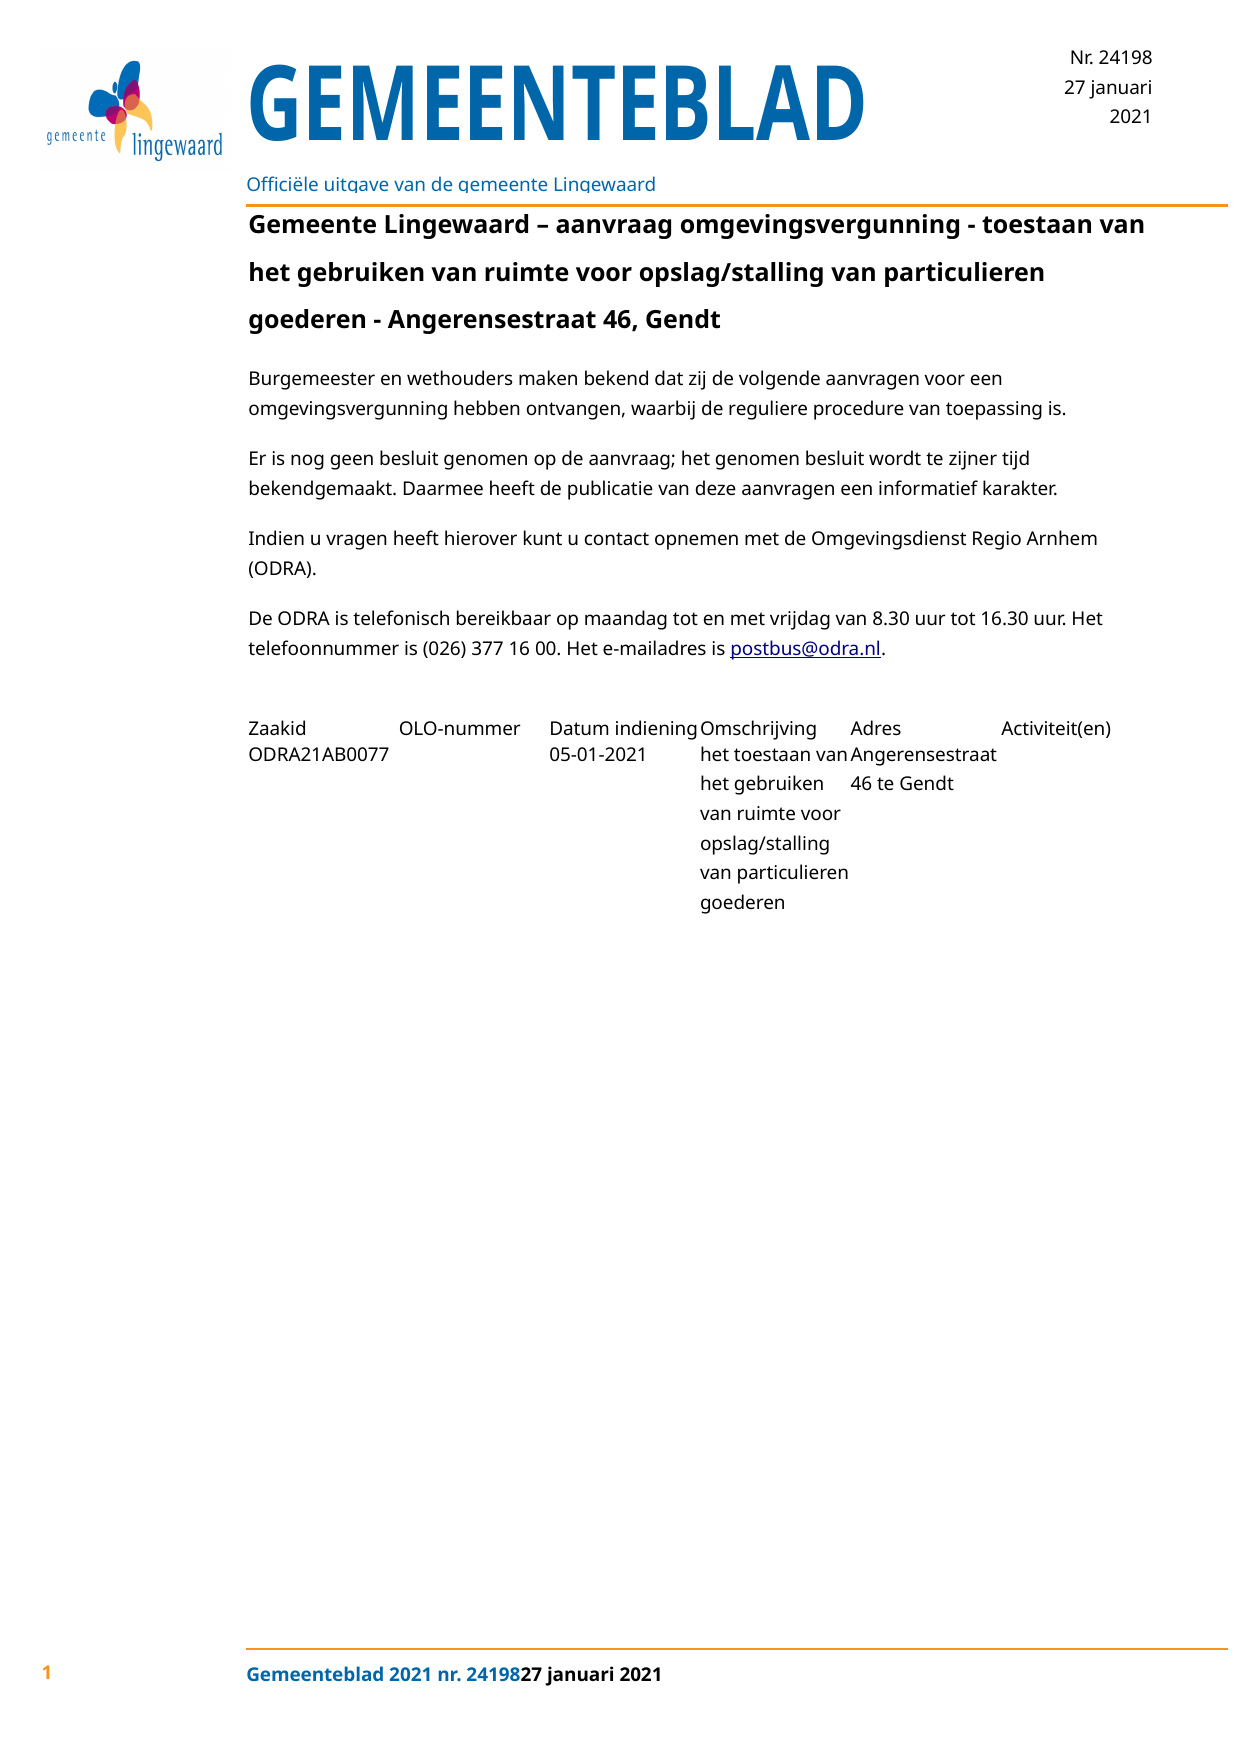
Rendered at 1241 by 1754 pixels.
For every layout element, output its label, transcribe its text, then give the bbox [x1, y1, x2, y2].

text Indien u vragen heeft hierover kunt u contact opnemen met de Omgevingsdienst Regio Arnhem (ODRA). [248, 526, 1152, 581]
table_header OLO-nummer [399, 715, 549, 741]
text De ODRA is telefonisch bereikbaar op maandag tot en met vrijdag van 8.30 uur tot 16.30 uur. Het telefoonnummer is (026) 377 16 00. Het e-mailadres is postbus@odra.nl. [248, 606, 1152, 661]
table_header Datum indiening [549, 715, 700, 741]
table_cell [1001, 741, 1152, 914]
table_cell Angerensestraat 46 te Gendt [850, 741, 1001, 914]
table_header Omschrijving [700, 715, 850, 741]
table_cell ODRA21AB0077 [248, 741, 398, 914]
table_header Adres [850, 715, 1001, 741]
table_header Activiteit(en) [1001, 715, 1152, 741]
table_header Zaakid [248, 715, 398, 741]
text Gemeente Lingewaard – aanvraag omgevingsvergunning - toestaan van het gebruiken van ruimte voor opslag/stalling van particulieren goederen - Angerensestraat 46, Gendt [248, 207, 1152, 336]
table_cell 05-01-2021 [549, 741, 700, 914]
picture [41, 47, 231, 172]
table_cell het toestaan van het gebruiken van ruimte voor opslag/stalling van particulieren goederen [700, 741, 850, 914]
text Burgemeester en wethouders maken bekend dat zij de volgende aanvragen voor een omgevingsvergunning hebben ontvangen, waarbij de reguliere procedure van toepassing is. [248, 366, 1152, 421]
table_cell [399, 741, 549, 914]
text Er is nog geen besluit genomen op de aanvraag; het genomen besluit wordt te zijner tijd bekendgemaakt. Daarmee heeft de publicatie van deze aanvragen een informatief karakter. [248, 446, 1152, 501]
